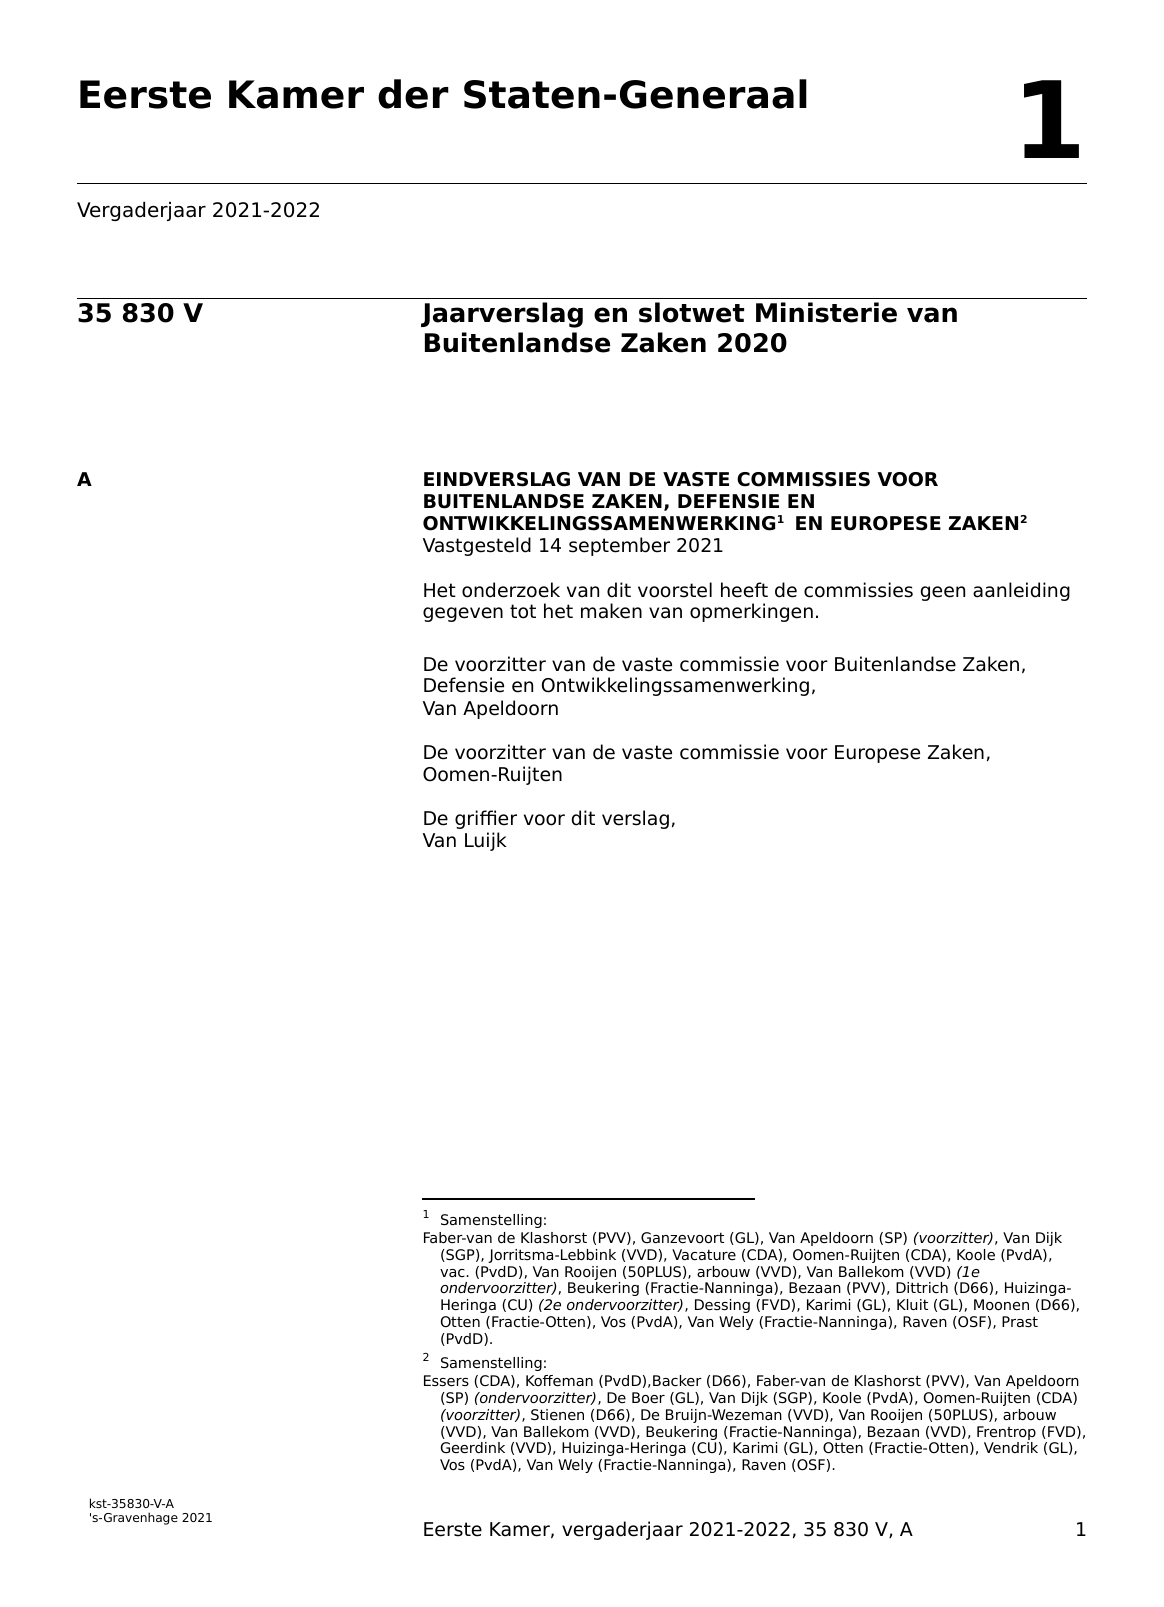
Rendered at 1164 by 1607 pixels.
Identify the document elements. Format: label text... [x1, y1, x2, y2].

text Vastgesteld 14 september 2021 [422, 535, 1087, 557]
text kst-35830-V-A [88, 1497, 323, 1511]
table_header 1 [886, 59, 1087, 183]
text Het onderzoek van dit voorstel heeft de commissies geen aanleiding gegeven tot het maken van opmerkingen. [422, 579, 1087, 623]
subtitle 35 830 V Jaarverslag en slotwet Ministerie van Buitenlandse Zaken 2020 [77, 299, 1087, 358]
text Samenstelling: [422, 1351, 1087, 1373]
text De voorzitter van de vaste commissie voor Europese Zaken, Oomen-Ruijten [422, 742, 1087, 786]
text Essers (CDA), Koffeman (PvdD),Backer (D66), Faber-van de Klashorst (PVV), Van Apeldoorn (SP) (ondervoorzitter), De Boer (GL), Van Dijk (SGP), Koole (PvdA), Oomen-Ruijten (CDA) (voorzitter), Stienen (D66), De Bruijn-Wezeman (VVD), Van Rooijen (50PLUS), arbouw (VVD), Van Ballekom (VVD), Beukering (Fractie-Nanninga), Bezaan (VVD), Frentrop (FVD), Geerdink (VVD), Huizinga-Heringa (CU), Karimi (GL), Otten (Fractie-Otten), Vendrik (GL), Vos (PvdA), Van Wely (Fractie-Nanninga), Raven (OSF). [422, 1373, 1087, 1474]
text De voorzitter van de vaste commissie voor Buitenlandse Zaken, Defensie en Ontwikkelingssamenwerking, Van Apeldoorn [422, 653, 1087, 719]
text De griffier voor dit verslag, Van Luijk [422, 808, 1087, 852]
table_cell Vergaderjaar 2021-2022 [77, 184, 1087, 298]
text Samenstelling: [422, 1208, 1087, 1230]
table_header Eerste Kamer der Staten-Generaal [77, 59, 886, 183]
text 's-Gravenhage 2021 [88, 1511, 323, 1525]
subtitle A EINDVERSLAG VAN DE VASTE COMMISSIES VOOR BUITENLANDSE ZAKEN, DEFENSIE EN ONTWIKKELINGSSAMENWERKING EN EUROPESE ZAKEN [77, 469, 1087, 535]
text Faber-van de Klashorst (PVV), Ganzevoort (GL), Van Apeldoorn (SP) (voorzitter), Van Dijk (SGP), Jorritsma-Lebbink (VVD), Vacature (CDA), Oomen-Ruijten (CDA), Koole (PvdA), vac. (PvdD), Van Rooijen (50PLUS), arbouw (VVD), Van Ballekom (VVD) (1e ondervoorzitter), Beukering (Fractie-Nanninga), Bezaan (PVV), Dittrich (D66), Huizinga-Heringa (CU) (2e ondervoorzitter), Dessing (FVD), Karimi (GL), Kluit (GL), Moonen (D66), Otten (Fractie-Otten), Vos (PvdA), Van Wely (Fractie-Nanninga), Raven (OSF), Prast (PvdD). [422, 1230, 1087, 1348]
